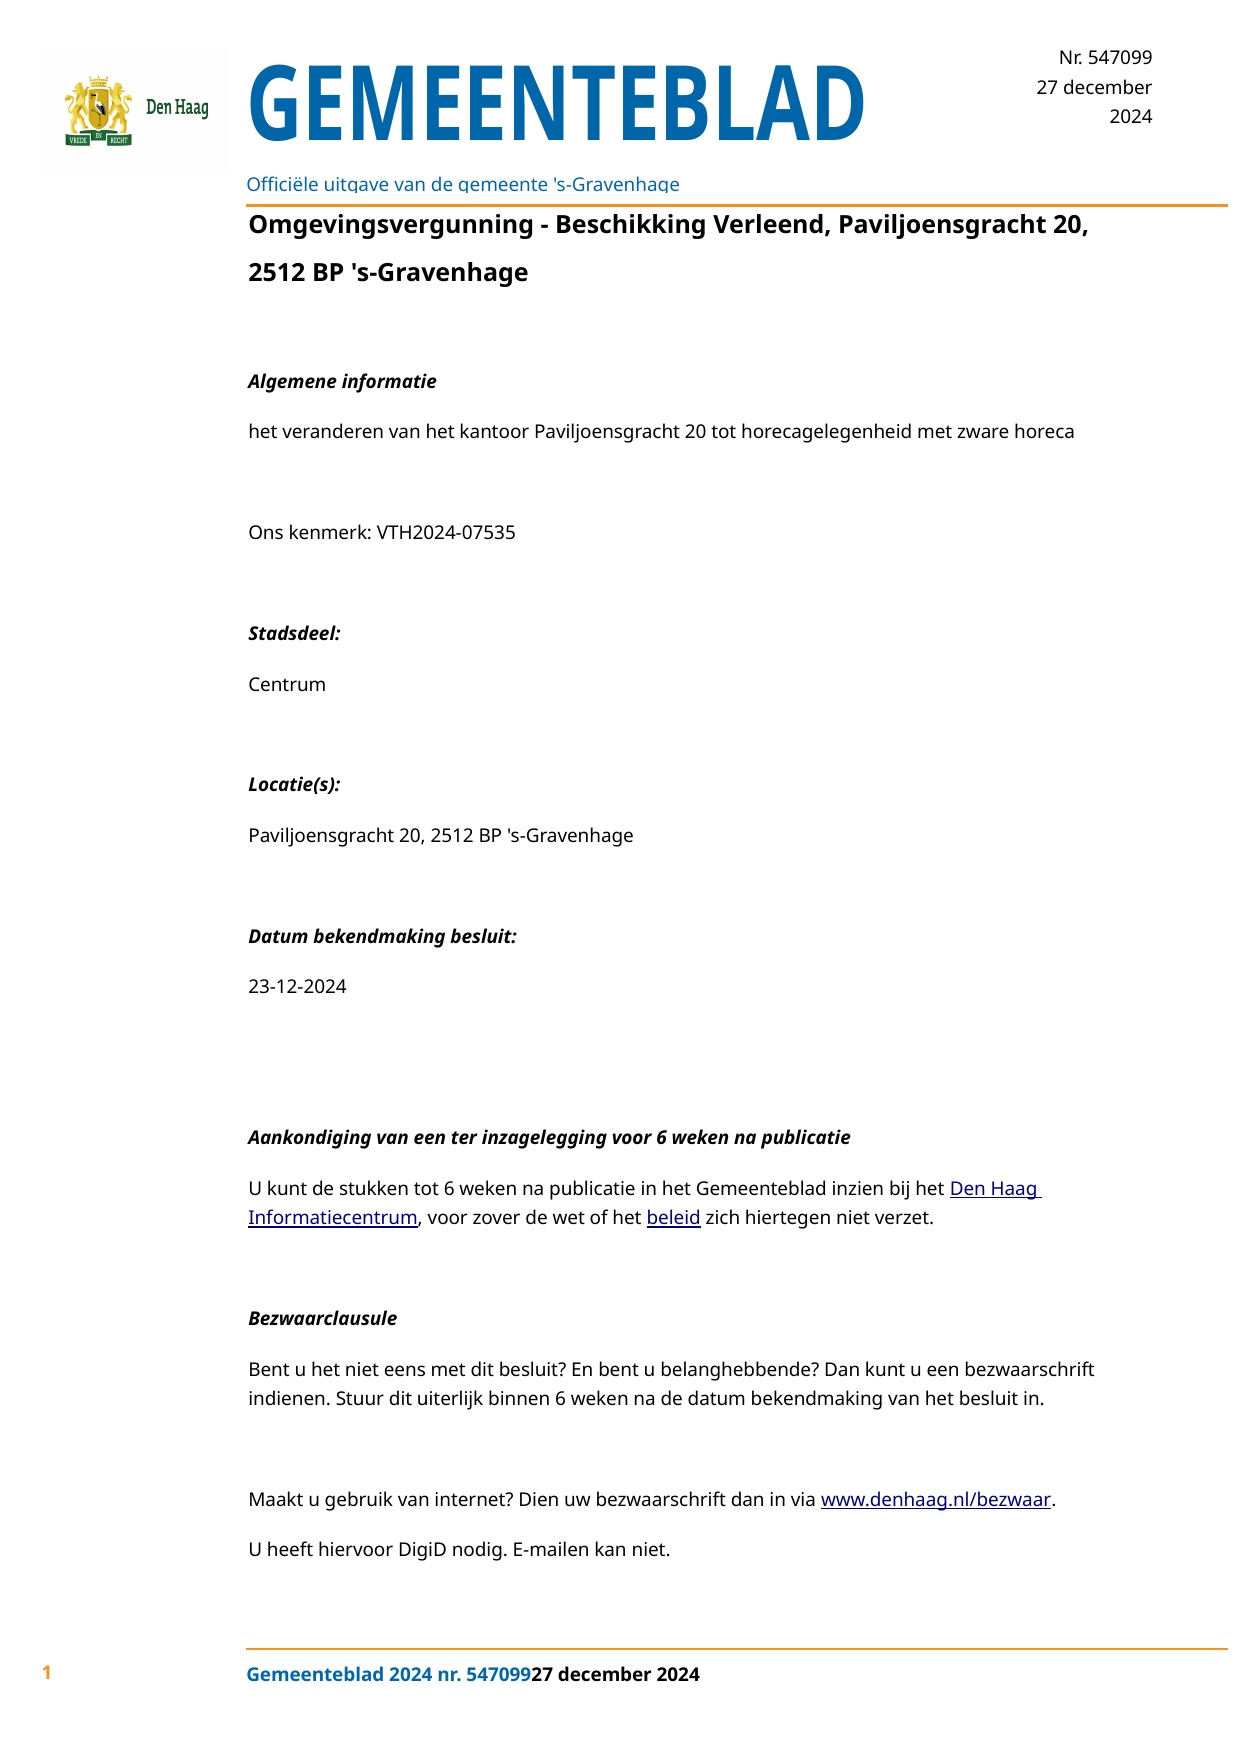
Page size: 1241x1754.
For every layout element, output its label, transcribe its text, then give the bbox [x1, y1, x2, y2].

text Centrum [248, 671, 1152, 697]
text Bent u het niet eens met dit besluit? En bent u belanghebbende? Dan kunt u een bezwaarschrift indienen. Stuur dit uiterlijk binnen 6 weken na de datum bekendmaking van het besluit in. [248, 1356, 1152, 1411]
text Bezwaarclausule [248, 1305, 1152, 1331]
text U heeft hiervoor DigiD nodig. E-mailen kan niet. [248, 1537, 1152, 1562]
text U kunt de stukken tot 6 weken na publicatie in het Gemeenteblad inzien bij het Den Haag Informatiecentrum, voor zover de wet of het beleid zich hiertegen niet verzet. [248, 1175, 1152, 1230]
text Stadsdeel: [248, 620, 1152, 646]
text Omgevingsvergunning - Beschikking Verleend, Paviljoensgracht 20, 2512 BP 's-Gravenhage [248, 207, 1152, 288]
text Datum bekendmaking besluit: [248, 923, 1152, 949]
text Locatie(s): [248, 772, 1152, 797]
text 23-12-2024 [248, 973, 1152, 999]
text Aankondiging van een ter inzagelegging voor 6 weken na publicatie [248, 1124, 1152, 1150]
text Maakt u gebruik van internet? Dien uw bezwaarschrift dan in via www.denhaag.nl/bezwaar. [248, 1486, 1152, 1512]
text Algemene informatie [248, 368, 1152, 394]
text Paviljoensgracht 20, 2512 BP 's-Gravenhage [248, 822, 1152, 848]
picture [41, 47, 231, 172]
text het veranderen van het kantoor Paviljoensgracht 20 tot horecagelegenheid met zware horeca [248, 419, 1152, 444]
text Ons kenmerk: VTH2024-07535 [248, 519, 1152, 545]
